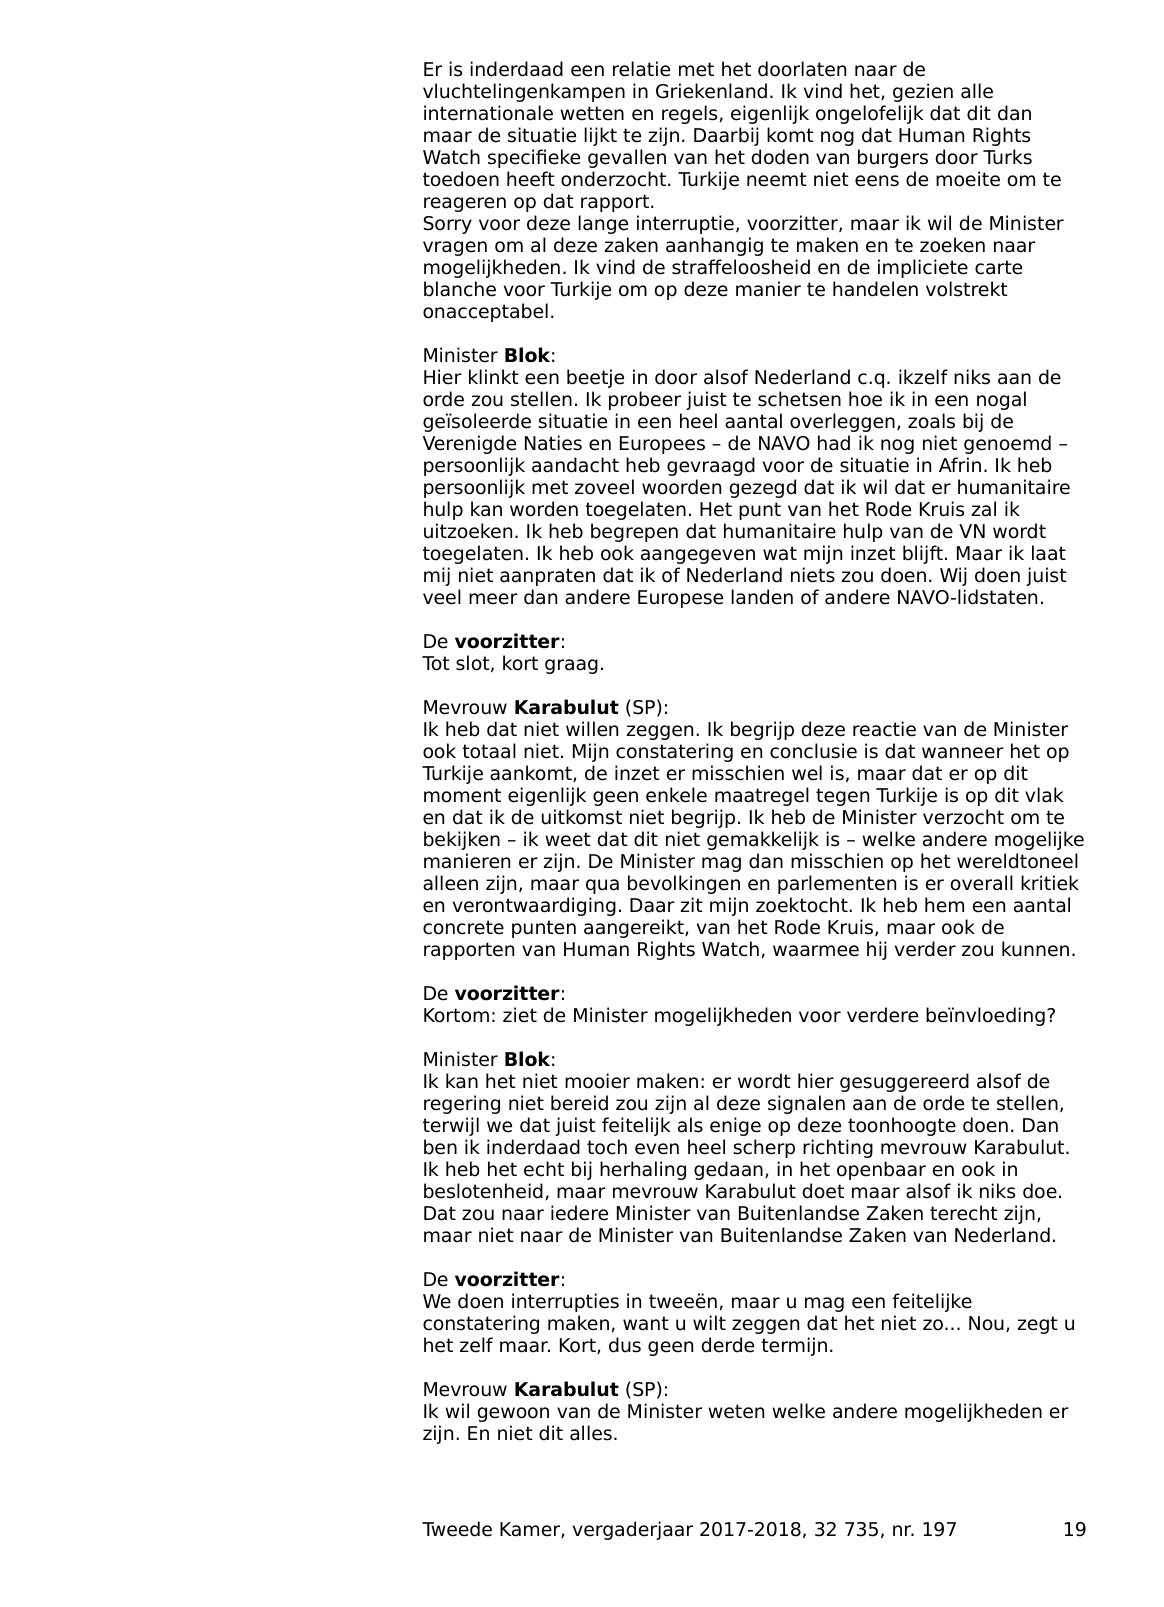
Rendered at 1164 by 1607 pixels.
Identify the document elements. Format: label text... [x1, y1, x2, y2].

text Minister Blok: [422, 1049, 1087, 1071]
text Ik heb dat niet willen zeggen. Ik begrijp deze reactie van de Minister ook totaal niet. Mijn constatering en conclusie is dat wanneer het op Turkije aankomt, de inzet er misschien wel is, maar dat er op dit moment eigenlijk geen enkele maatregel tegen Turkije is op dit vlak en dat ik de uitkomst niet begrijp. Ik heb de Minister verzocht om te bekijken – ik weet dat dit niet gemakkelijk is – welke andere mogelijke manieren er zijn. De Minister mag dan misschien op het wereldtoneel alleen zijn, maar qua bevolkingen en parlementen is er overall kritiek en verontwaardiging. Daar zit mijn zoektocht. Ik heb hem een aantal concrete punten aangereikt, van het Rode Kruis, maar ook de rapporten van Human Rights Watch, waarmee hij verder zou kunnen. [422, 719, 1087, 961]
text Tot slot, kort graag. [422, 653, 1087, 675]
text Kortom: ziet de Minister mogelijkheden voor verdere beïnvloeding? [422, 1005, 1087, 1027]
text Mevrouw Karabulut (SP): [422, 697, 1087, 719]
text De voorzitter: [422, 983, 1087, 1005]
text Er is inderdaad een relatie met het doorlaten naar de vluchtelingenkampen in Griekenland. Ik vind het, gezien alle internationale wetten en regels, eigenlijk ongelofelijk dat dit dan maar de situatie lijkt te zijn. Daarbij komt nog dat Human Rights Watch specifieke gevallen van het doden van burgers door Turks toedoen heeft onderzocht. Turkije neemt niet eens de moeite om te reageren op dat rapport. [422, 59, 1087, 213]
text De voorzitter: [422, 1269, 1087, 1291]
text Sorry voor deze lange interruptie, voorzitter, maar ik wil de Minister vragen om al deze zaken aanhangig te maken en te zoeken naar mogelijkheden. Ik vind de straffeloosheid en de impliciete carte blanche voor Turkije om op deze manier te handelen volstrekt onacceptabel. [422, 213, 1087, 323]
text Minister Blok: [422, 345, 1087, 367]
text We doen interrupties in tweeën, maar u mag een feitelijke constatering maken, want u wilt zeggen dat het niet zo... Nou, zegt u het zelf maar. Kort, dus geen derde termijn. [422, 1291, 1087, 1357]
text Ik wil gewoon van de Minister weten welke andere mogelijkheden er zijn. En niet dit alles. [422, 1401, 1087, 1445]
text De voorzitter: [422, 631, 1087, 653]
text Mevrouw Karabulut (SP): [422, 1379, 1087, 1401]
text Ik kan het niet mooier maken: er wordt hier gesuggereerd alsof de regering niet bereid zou zijn al deze signalen aan de orde te stellen, terwijl we dat juist feitelijk als enige op deze toonhoogte doen. Dan ben ik inderdaad toch even heel scherp richting mevrouw Karabulut. Ik heb het echt bij herhaling gedaan, in het openbaar en ook in beslotenheid, maar mevrouw Karabulut doet maar alsof ik niks doe. Dat zou naar iedere Minister van Buitenlandse Zaken terecht zijn, maar niet naar de Minister van Buitenlandse Zaken van Nederland. [422, 1071, 1087, 1247]
text Hier klinkt een beetje in door alsof Nederland c.q. ikzelf niks aan de orde zou stellen. Ik probeer juist te schetsen hoe ik in een nogal geïsoleerde situatie in een heel aantal overleggen, zoals bij de Verenigde Naties en Europees – de NAVO had ik nog niet genoemd – persoonlijk aandacht heb gevraagd voor de situatie in Afrin. Ik heb persoonlijk met zoveel woorden gezegd dat ik wil dat er humanitaire hulp kan worden toegelaten. Het punt van het Rode Kruis zal ik uitzoeken. Ik heb begrepen dat humanitaire hulp van de VN wordt toegelaten. Ik heb ook aangegeven wat mijn inzet blijft. Maar ik laat mij niet aanpraten dat ik of Nederland niets zou doen. Wij doen juist veel meer dan andere Europese landen of andere NAVO-lidstaten. [422, 367, 1087, 609]
